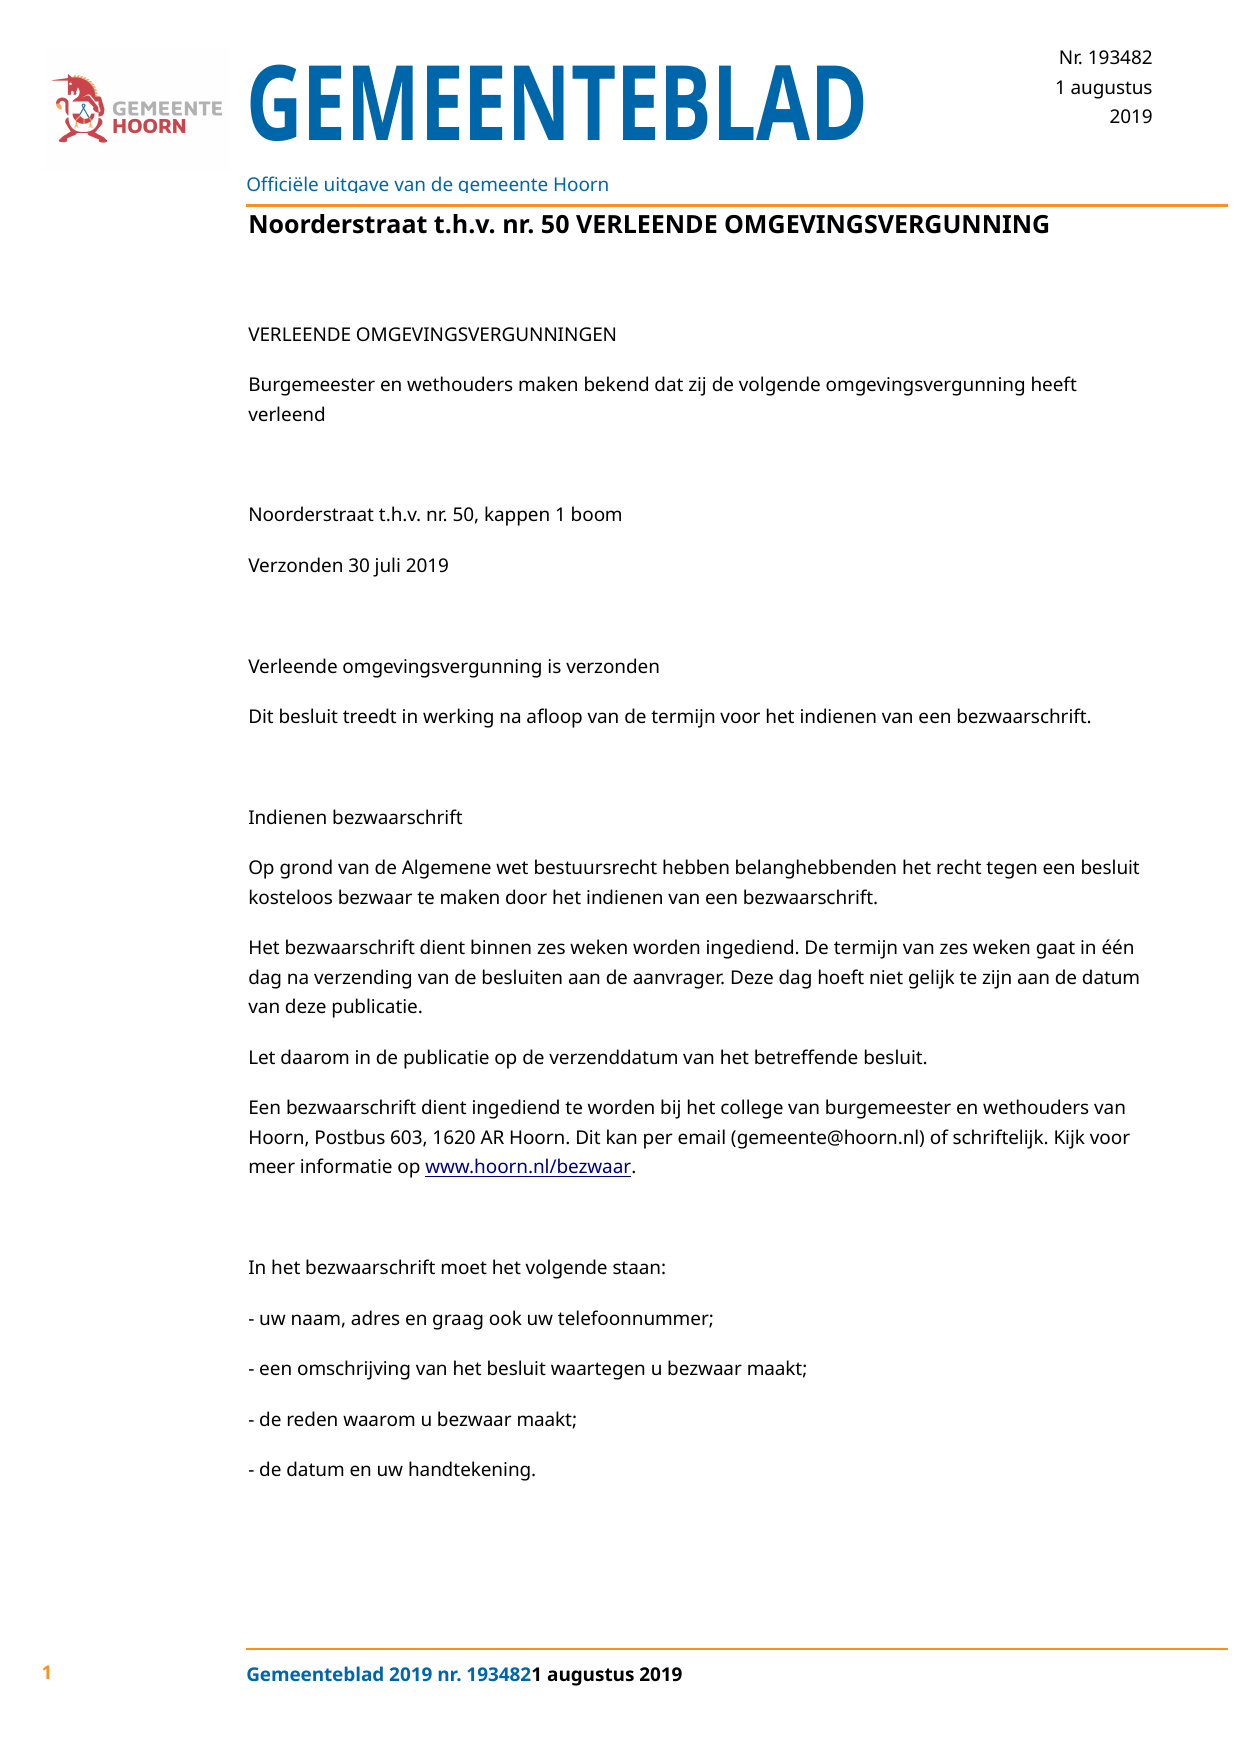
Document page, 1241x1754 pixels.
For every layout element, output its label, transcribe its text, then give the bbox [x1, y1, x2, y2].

text Noorderstraat t.h.v. nr. 50 VERLEENDE OMGEVINGSVERGUNNING [248, 207, 1152, 241]
text Let daarom in de publicatie op de verzenddatum van het betreffende besluit. [248, 1044, 1152, 1070]
text Burgemeester en wethouders maken bekend dat zij de volgende omgevingsvergunning heeft verleend [248, 371, 1152, 426]
text - de reden waarom u bezwaar maakt; [248, 1406, 1152, 1431]
text Verleende omgevingsvergunning is verzonden [248, 653, 1152, 678]
text Verzonden 30 juli 2019 [248, 552, 1152, 578]
text - uw naam, adres en graag ook uw telefoonnummer; [248, 1305, 1152, 1331]
text Een bezwaarschrift dient ingediend te worden bij het college van burgemeester en wethouders van Hoorn, Postbus 603, 1620 AR Hoorn. Dit kan per email (gemeente@hoorn.nl) of schriftelijk. Kijk voor meer informatie op www.hoorn.nl/bezwaar. [248, 1094, 1152, 1179]
text Indienen bezwaarschrift [248, 804, 1152, 830]
text Dit besluit treedt in werking na afloop van de termijn voor het indienen van een bezwaarschrift. [248, 703, 1152, 729]
text Het bezwaarschrift dient binnen zes weken worden ingediend. De termijn van zes weken gaat in één dag na verzending van de besluiten aan de aanvrager. Deze dag hoeft niet gelijk te zijn aan de datum van deze publicatie. [248, 934, 1152, 1019]
text VERLEENDE OMGEVINGSVERGUNNINGEN [248, 321, 1152, 346]
text - een omschrijving van het besluit waartegen u bezwaar maakt; [248, 1355, 1152, 1381]
text Op grond van de Algemene wet bestuursrecht hebben belanghebbenden het recht tegen een besluit kosteloos bezwaar te maken door het indienen van een bezwaarschrift. [248, 854, 1152, 910]
text - de datum en uw handtekening. [248, 1456, 1152, 1482]
text Noorderstraat t.h.v. nr. 50, kappen 1 boom [248, 502, 1152, 527]
picture [41, 47, 231, 172]
text In het bezwaarschrift moet het volgende staan: [248, 1254, 1152, 1280]
